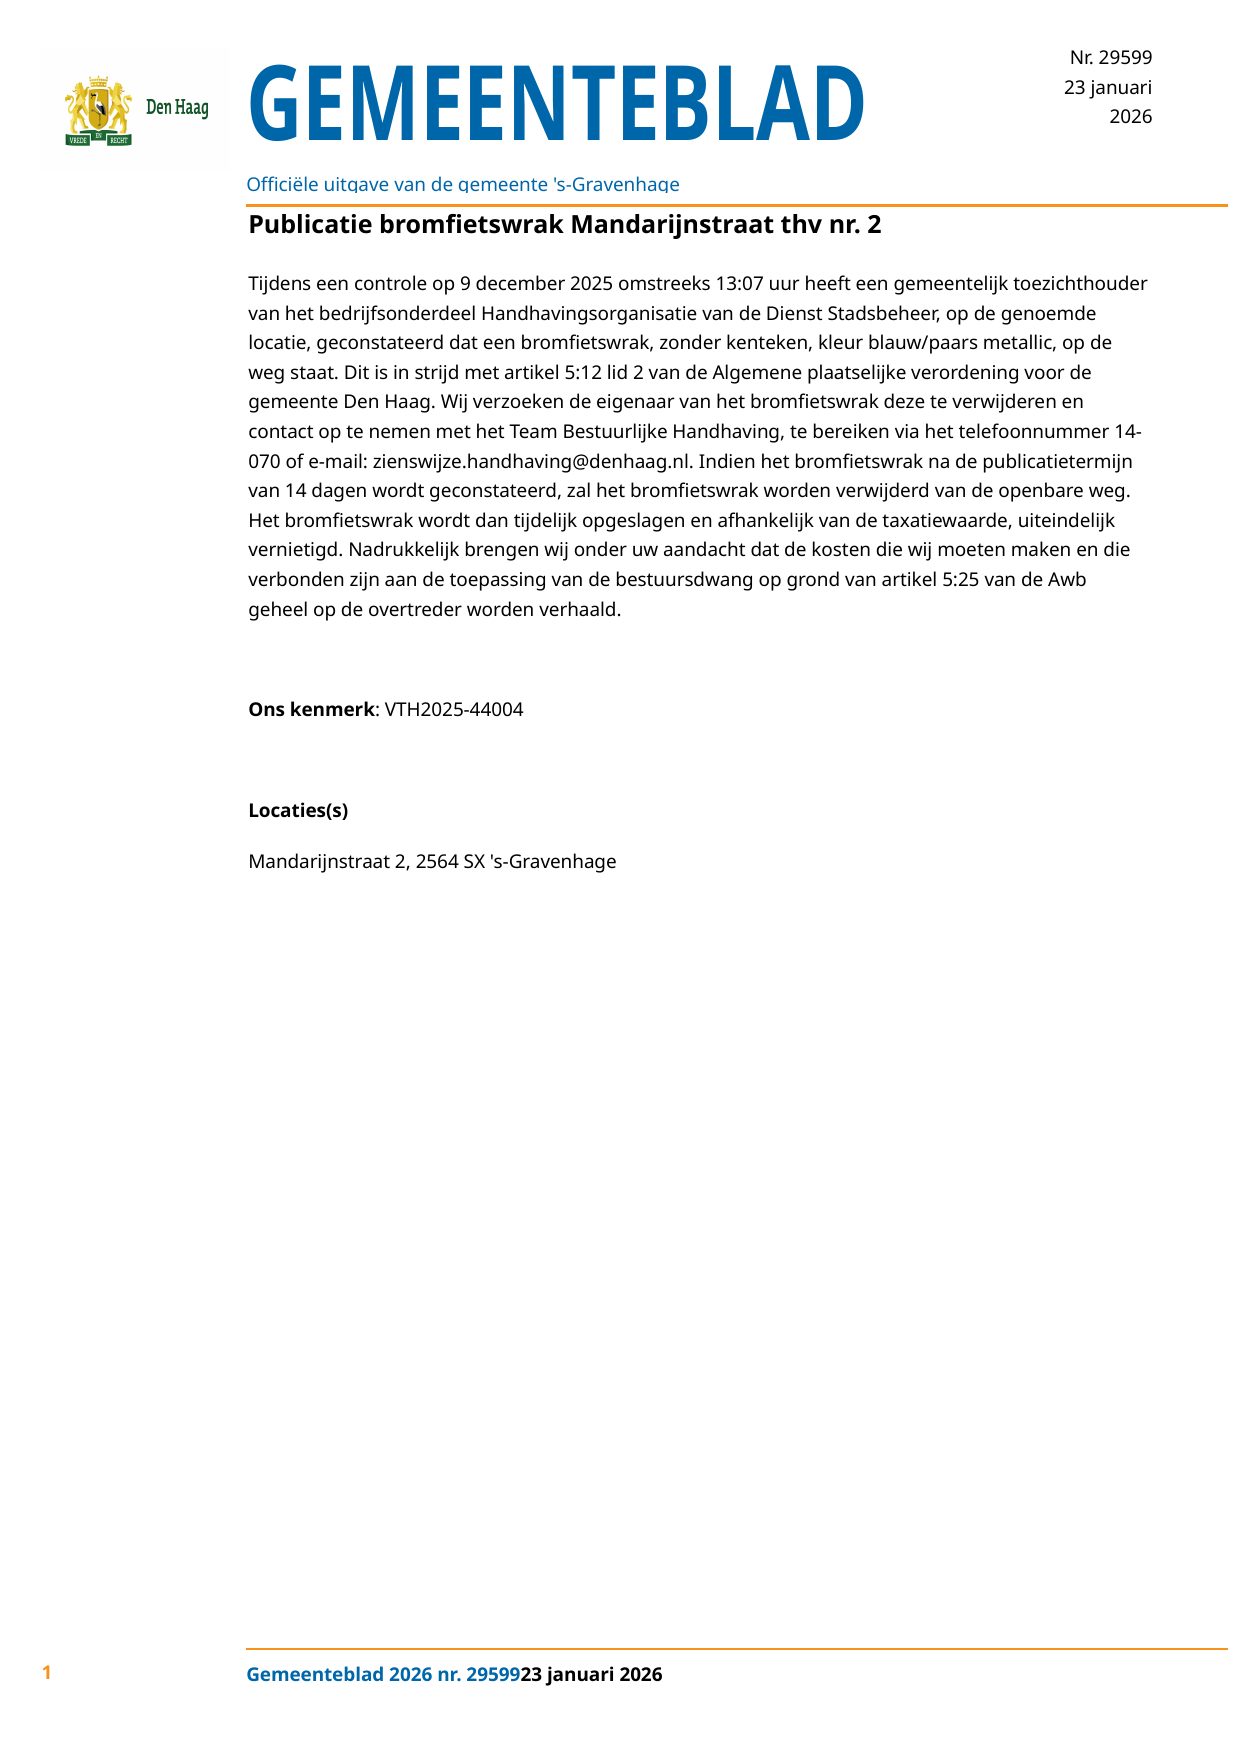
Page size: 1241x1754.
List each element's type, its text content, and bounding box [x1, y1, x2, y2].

text Mandarijnstraat 2, 2564 SX 's-Gravenhage [248, 848, 1152, 873]
text Ons kenmerk: VTH2025-44004 [248, 697, 1152, 722]
picture [41, 47, 231, 172]
text Publicatie bromfietswrak Mandarijnstraat thv nr. 2 [248, 207, 1152, 241]
text Tijdens een controle op 9 december 2025 omstreeks 13:07 uur heeft een gemeentelijk toezichthouder van het bedrijfsonderdeel Handhavingsorganisatie van de Dienst Stadsbeheer, op de genoemde locatie, geconstateerd dat een bromfietswrak, zonder kenteken, kleur blauw/paars metallic, op de weg staat. Dit is in strijd met artikel 5:12 lid 2 van de Algemene plaatselijke verordening voor de gemeente Den Haag. Wij verzoeken de eigenaar van het bromfietswrak deze te verwijderen en contact op te nemen met het Team Bestuurlijke Handhaving, te bereiken via het telefoonnummer 14-070 of e-mail: zienswijze.handhaving@denhaag.nl. Indien het bromfietswrak na de publicatietermijn van 14 dagen wordt geconstateerd, zal het bromfietswrak worden verwijderd van de openbare weg. Het bromfietswrak wordt dan tijdelijk opgeslagen en afhankelijk van de taxatiewaarde, uiteindelijk vernietigd. Nadrukkelijk brengen wij onder uw aandacht dat de kosten die wij moeten maken en die verbonden zijn aan de toepassing van de bestuursdwang op grond van artikel 5:25 van de Awb geheel op de overtreder worden verhaald. [248, 270, 1152, 621]
text Locaties(s) [248, 797, 1152, 823]
